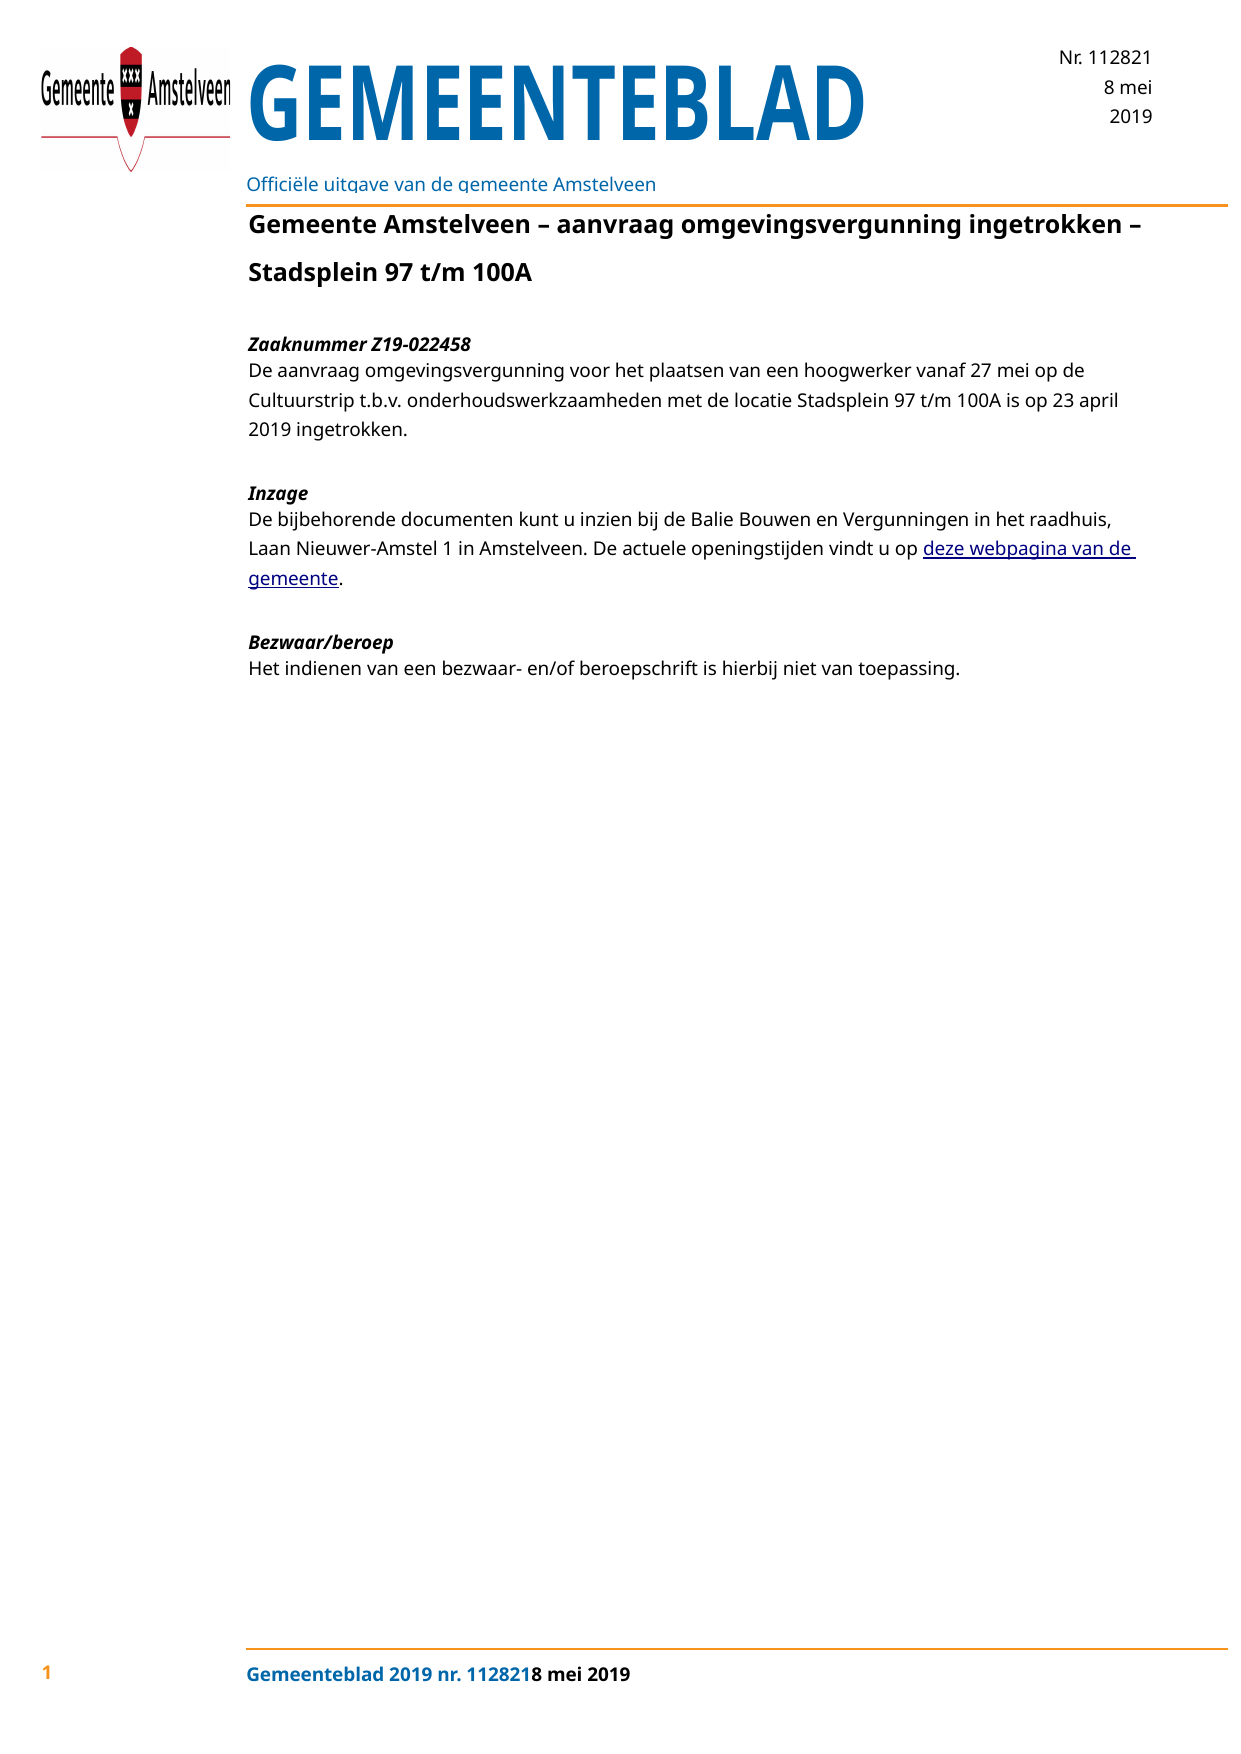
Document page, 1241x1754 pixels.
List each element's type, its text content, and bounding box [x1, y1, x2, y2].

text Het indienen van een bezwaar- en/of beroepschrift is hierbij niet van toepassing. [248, 655, 1152, 681]
text Bezwaar/beroep [248, 629, 1152, 655]
text De aanvraag omgevingsvergunning voor het plaatsen van een hoogwerker vanaf 27 mei op de Cultuurstrip t.b.v. onderhoudswerkzaamheden met de locatie Stadsplein 97 t/m 100A is op 23 april 2019 ingetrokken. [248, 357, 1152, 442]
text Inzage [248, 480, 1152, 506]
text De bijbehorende documenten kunt u inzien bij de Balie Bouwen en Vergunningen in het raadhuis, Laan Nieuwer-Amstel 1 in Amstelveen. De actuele openingstijden vindt u op deze webpagina van de gemeente. [248, 506, 1152, 591]
text Zaaknummer Z19-022458 [248, 331, 1152, 357]
picture [41, 47, 231, 172]
text Gemeente Amstelveen – aanvraag omgevingsvergunning ingetrokken – Stadsplein 97 t/m 100A [248, 207, 1152, 288]
